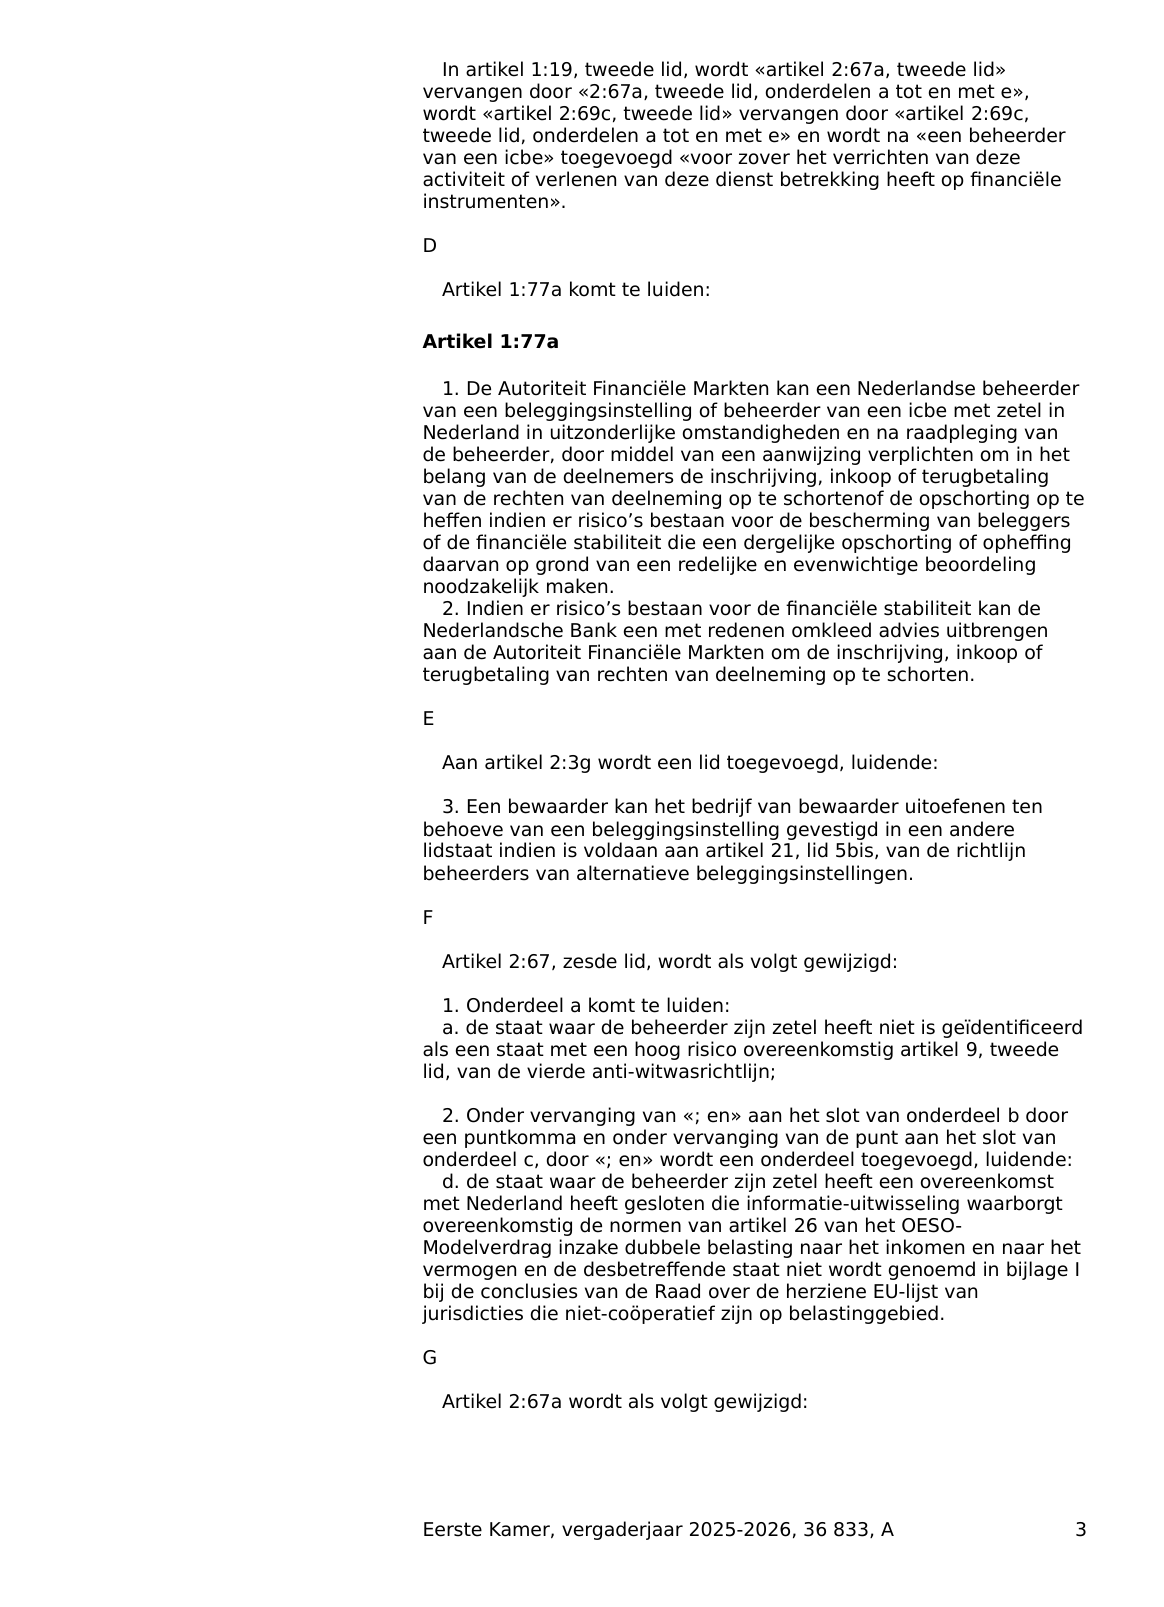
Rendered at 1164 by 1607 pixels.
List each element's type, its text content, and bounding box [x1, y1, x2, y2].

text Aan artikel 2:3g wordt een lid toegevoegd, luidende: [422, 752, 1087, 774]
text F [422, 907, 1087, 928]
text D [422, 235, 1087, 257]
text In artikel 1:19, tweede lid, wordt «artikel 2:67a, tweede lid» vervangen door «2:67a, tweede lid, onderdelen a tot en met e», wordt «artikel 2:69c, tweede lid» vervangen door «artikel 2:69c, tweede lid, onderdelen a tot en met e» en wordt na «een beheerder van een icbe» toegevoegd «voor zover het verrichten van deze activiteit of verlenen van deze dienst betrekking heeft op financiële instrumenten». [422, 59, 1087, 213]
text a. de staat waar de beheerder zijn zetel heeft niet is geïdentificeerd als een staat met een hoog risico overeenkomstig artikel 9, tweede lid, van de vierde anti-witwasrichtlijn; [422, 1017, 1087, 1083]
text 1. De Autoriteit Financiële Markten kan een Nederlandse beheerder van een beleggingsinstelling of beheerder van een icbe met zetel in Nederland in uitzonderlijke omstandigheden en na raadpleging van de beheerder, door middel van een aanwijzing verplichten om in het belang van de deelnemers de inschrijving, inkoop of terugbetaling van de rechten van deelneming op te schortenof de opschorting op te heffen indien er risico’s bestaan voor de bescherming van beleggers of de financiële stabiliteit die een dergelijke opschorting of opheffing daarvan op grond van een redelijke en evenwichtige beoordeling noodzakelijk maken. [422, 378, 1087, 598]
text Artikel 2:67a wordt als volgt gewijzigd: [422, 1391, 1087, 1413]
text 1. Onderdeel a komt te luiden: [422, 995, 1087, 1017]
text 2. Onder vervanging van «; en» aan het slot van onderdeel b door een puntkomma en onder vervanging van de punt aan het slot van onderdeel c, door «; en» wordt een onderdeel toegevoegd, luidende: [422, 1105, 1087, 1171]
text E [422, 708, 1087, 730]
text Artikel 2:67, zesde lid, wordt als volgt gewijzigd: [422, 951, 1087, 973]
text 3. Een bewaarder kan het bedrijf van bewaarder uitoefenen ten behoeve van een beleggingsinstelling gevestigd in een andere lidstaat indien is voldaan aan artikel 21, lid 5bis, van de richtlijn beheerders van alternatieve beleggingsinstellingen. [422, 796, 1087, 884]
text d. de staat waar de beheerder zijn zetel heeft een overeenkomst met Nederland heeft gesloten die informatie-uitwisseling waarborgt overeenkomstig de normen van artikel 26 van het OESO-Modelverdrag inzake dubbele belasting naar het inkomen en naar het vermogen en de desbetreffende staat niet wordt genoemd in bijlage I bij de conclusies van de Raad over de herziene EU-lijst van jurisdicties die niet-coöperatief zijn op belastinggebied. [422, 1171, 1087, 1325]
text Artikel 1:77a komt te luiden: [422, 279, 1087, 301]
text G [422, 1347, 1087, 1369]
text 2. Indien er risico’s bestaan voor de financiële stabiliteit kan de Nederlandsche Bank een met redenen omkleed advies uitbrengen aan de Autoriteit Financiële Markten om de inschrijving, inkoop of terugbetaling van rechten van deelneming op te schorten. [422, 598, 1087, 686]
subtitle Artikel 1:77a [422, 331, 1087, 353]
